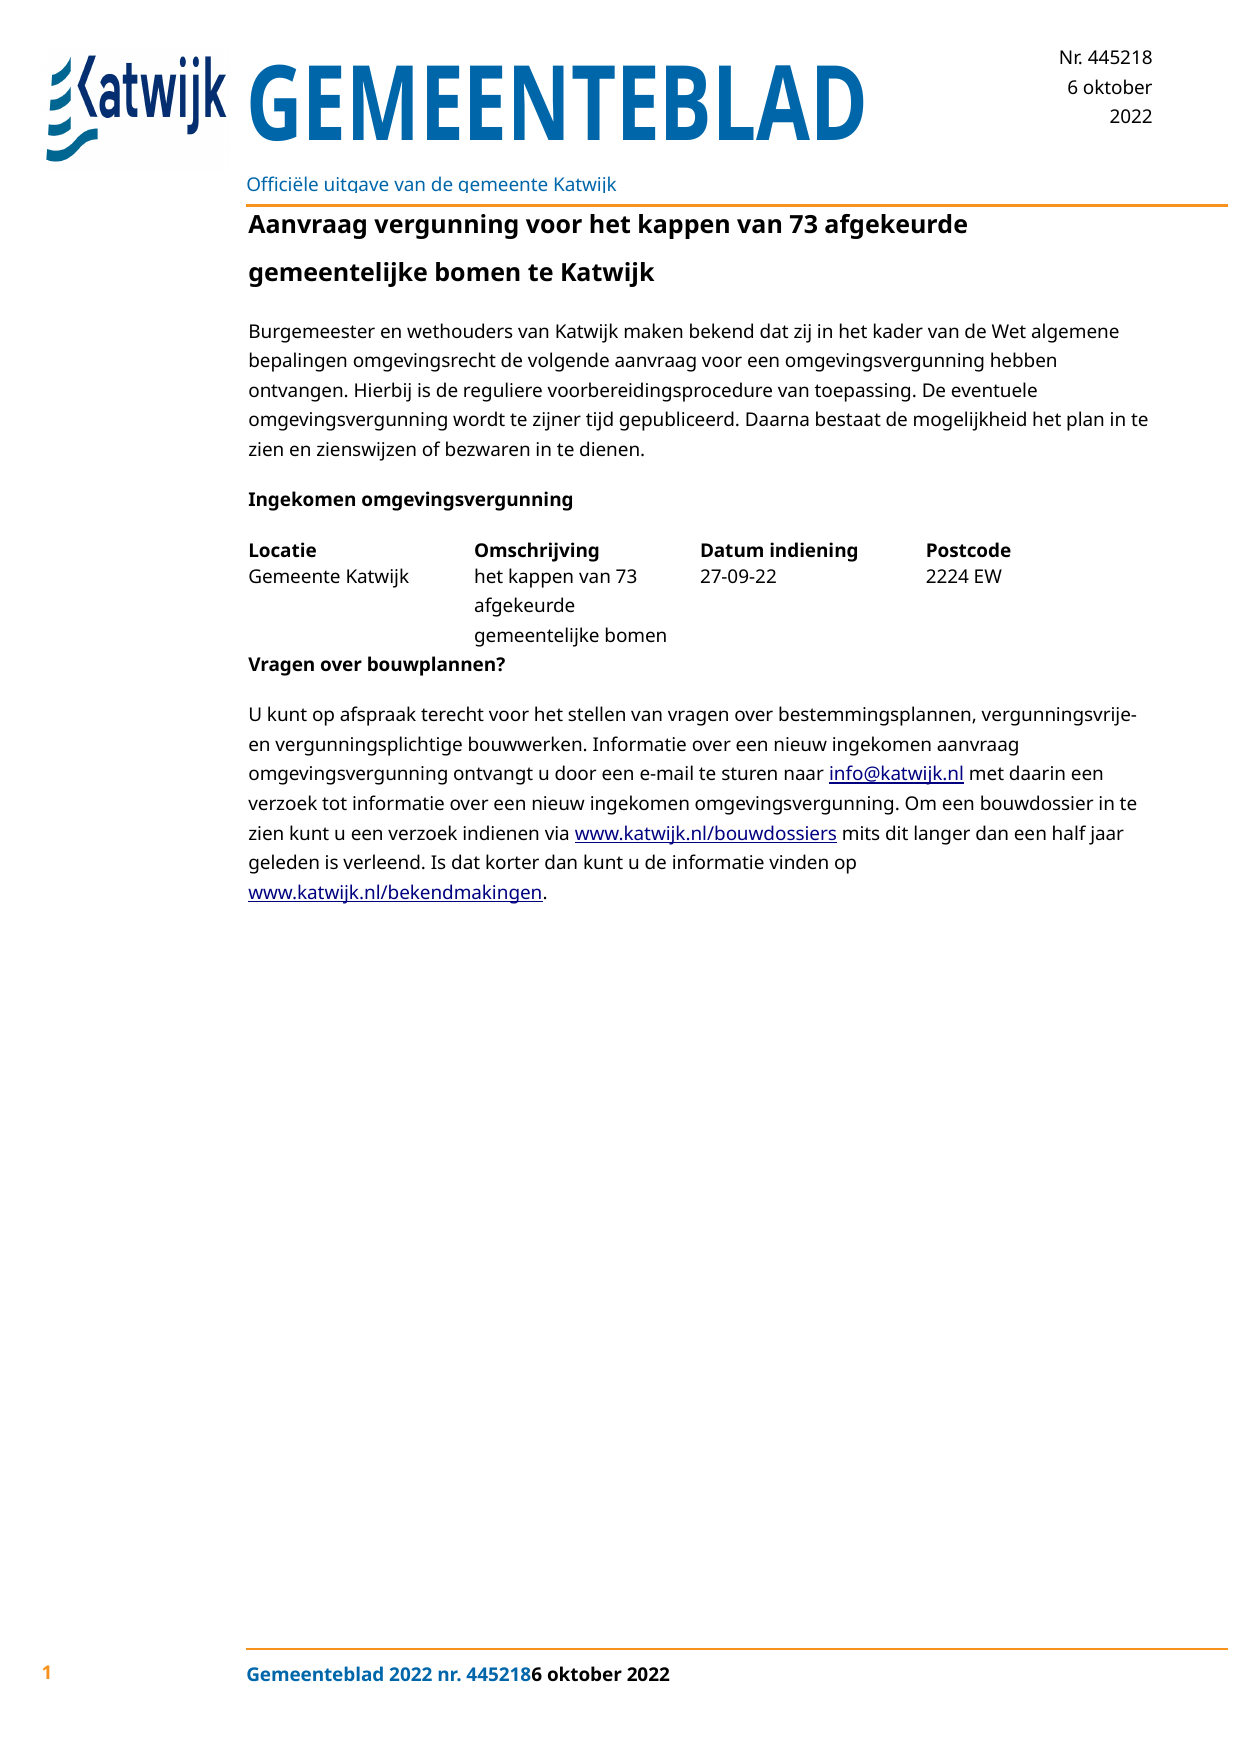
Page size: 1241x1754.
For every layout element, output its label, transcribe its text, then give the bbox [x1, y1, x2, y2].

table_header Postcode [926, 537, 1152, 563]
table_cell 2224 EW [926, 563, 1152, 648]
table_cell Gemeente Katwijk [248, 563, 474, 648]
table_header Datum indiening [700, 537, 926, 563]
table_cell 27-09-22 [700, 563, 926, 648]
table_cell het kappen van 73 afgekeurde gemeentelijke bomen [474, 563, 700, 648]
picture [41, 47, 231, 172]
text U kunt op afspraak terecht voor het stellen van vragen over bestemmingsplannen, vergunningsvrije- en vergunningsplichtige bouwwerken. Informatie over een nieuw ingekomen aanvraag omgevingsvergunning ontvangt u door een e-mail te sturen naar info@katwijk.nl met daarin een verzoek tot informatie over een nieuw ingekomen omgevingsvergunning. Om een bouwdossier in te zien kunt u een verzoek indienen via www.katwijk.nl/bouwdossiers mits dit langer dan een half jaar geleden is verleend. Is dat korter dan kunt u de informatie vinden op www.katwijk.nl/bekendmakingen. [248, 701, 1152, 905]
text Aanvraag vergunning voor het kappen van 73 afgekeurde gemeentelijke bomen te Katwijk [248, 207, 1152, 288]
table_header Locatie [248, 537, 474, 563]
table_header Omschrijving [474, 537, 700, 563]
text Vragen over bouwplannen? [248, 651, 1152, 677]
text Ingekomen omgevingsvergunning [248, 487, 1152, 512]
text Burgemeester en wethouders van Katwijk maken bekend dat zij in het kader van de Wet algemene bepalingen omgevingsrecht de volgende aanvraag voor een omgevingsvergunning hebben ontvangen. Hierbij is de reguliere voorbereidingsprocedure van toepassing. De eventuele omgevingsvergunning wordt te zijner tijd gepubliceerd. Daarna bestaat de mogelijkheid het plan in te zien en zienswijzen of bezwaren in te dienen. [248, 318, 1152, 462]
